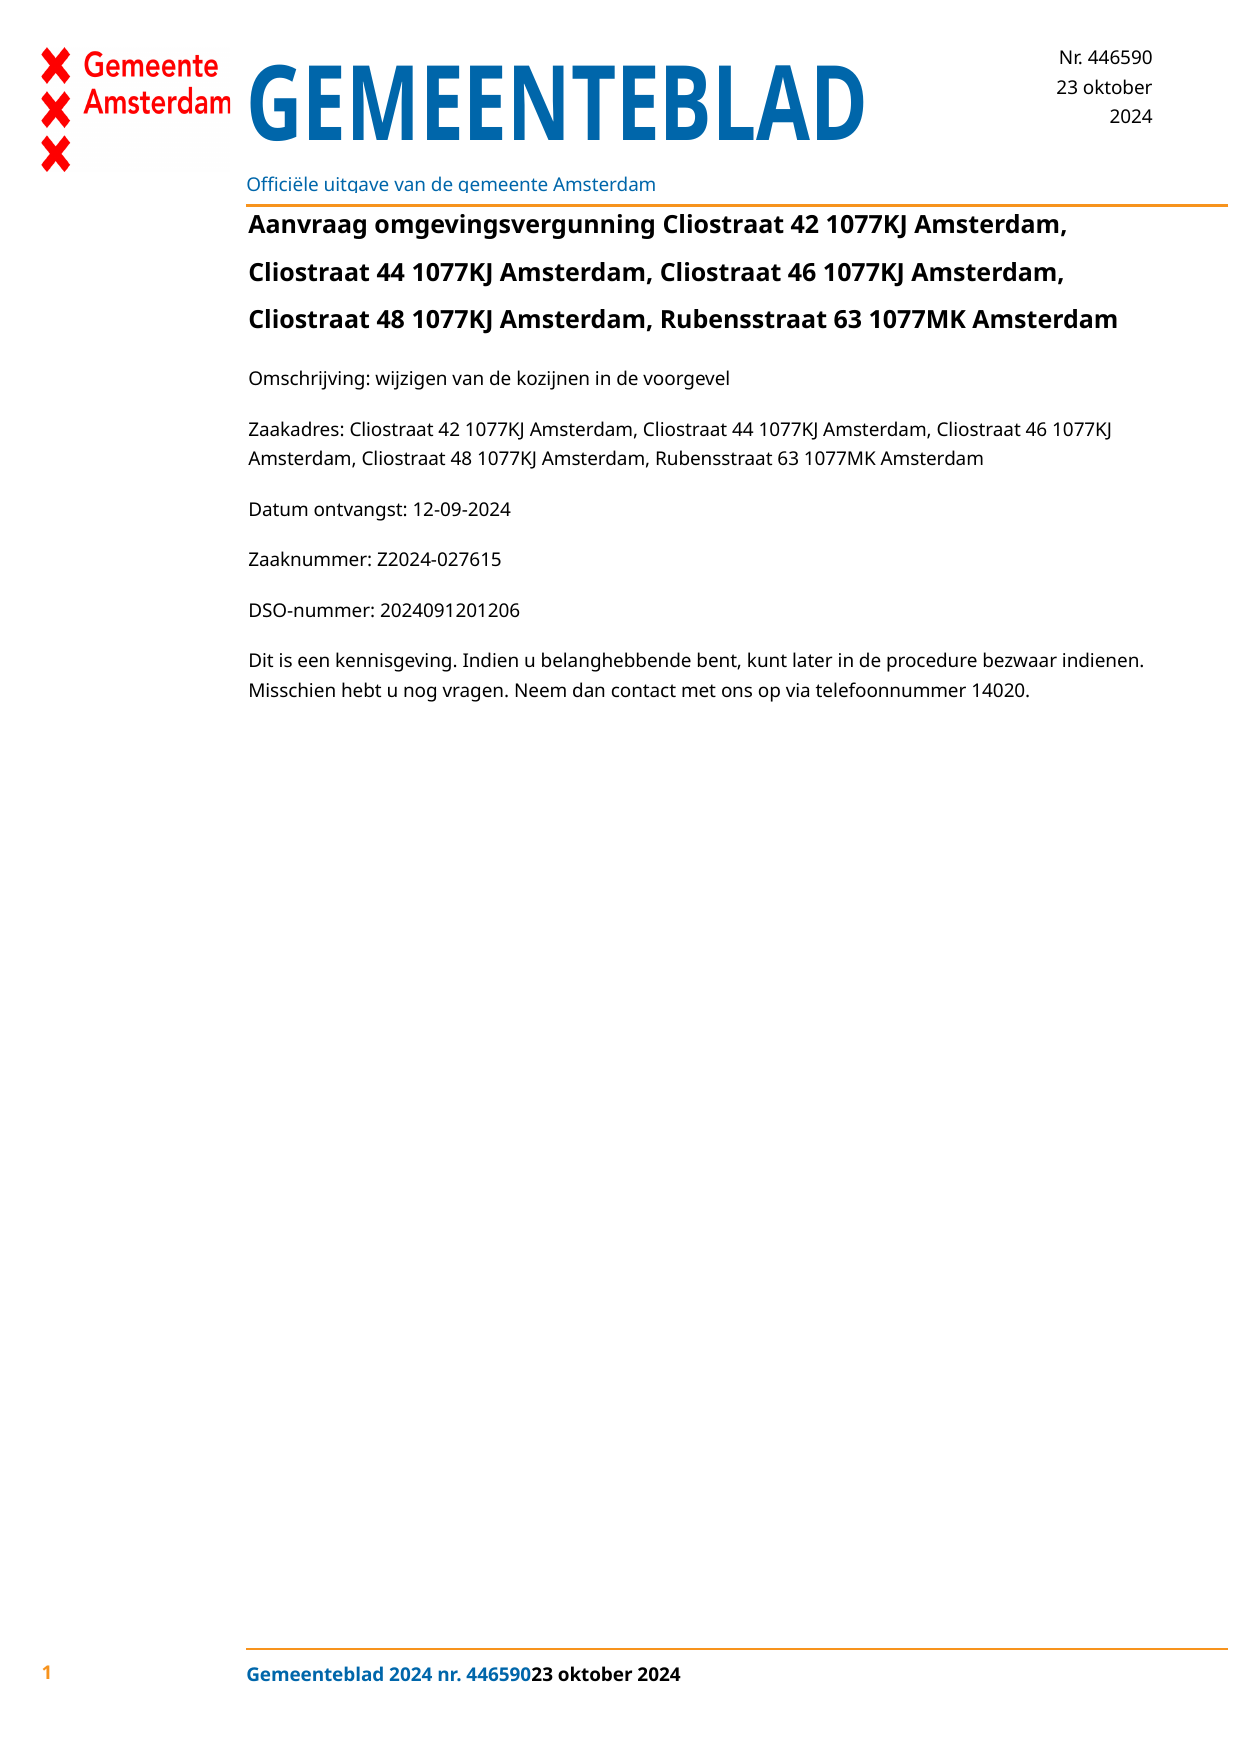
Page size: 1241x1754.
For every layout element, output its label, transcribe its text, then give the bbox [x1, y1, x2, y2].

text Zaakadres: Cliostraat 42 1077KJ Amsterdam, Cliostraat 44 1077KJ Amsterdam, Cliostraat 46 1077KJ Amsterdam, Cliostraat 48 1077KJ Amsterdam, Rubensstraat 63 1077MK Amsterdam [248, 416, 1152, 471]
text DSO-nummer: 2024091201206 [248, 597, 1152, 622]
text Datum ontvangst: 12-09-2024 [248, 496, 1152, 522]
text Aanvraag omgevingsvergunning Cliostraat 42 1077KJ Amsterdam, Cliostraat 44 1077KJ Amsterdam, Cliostraat 46 1077KJ Amsterdam, Cliostraat 48 1077KJ Amsterdam, Rubensstraat 63 1077MK Amsterdam [248, 207, 1152, 336]
picture [41, 47, 231, 172]
text Zaaknummer: Z2024-027615 [248, 546, 1152, 572]
text Omschrijving: wijzigen van de kozijnen in de voorgevel [248, 366, 1152, 391]
text Dit is een kennisgeving. Indien u belanghebbende bent, kunt later in de procedure bezwaar indienen. Misschien hebt u nog vragen. Neem dan contact met ons op via telefoonnummer 14020. [248, 647, 1152, 702]
